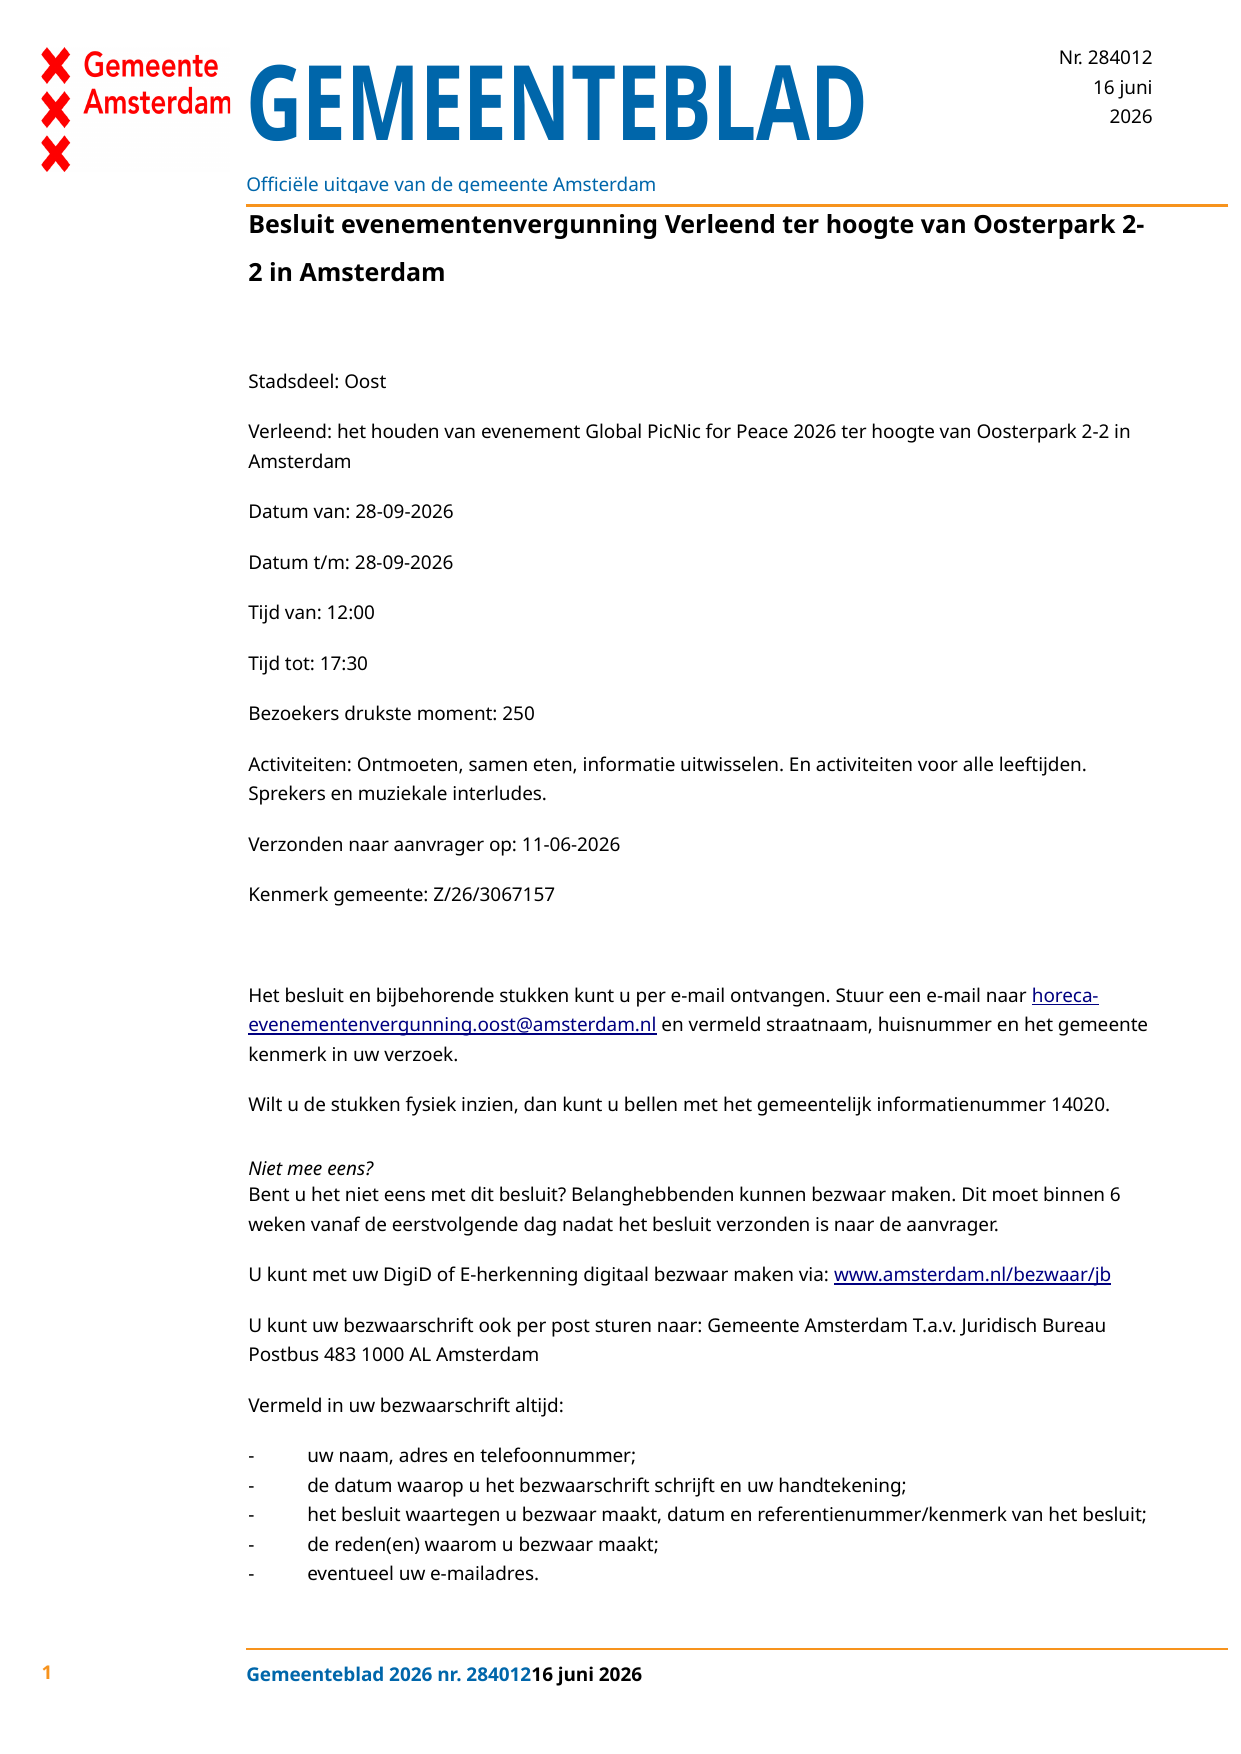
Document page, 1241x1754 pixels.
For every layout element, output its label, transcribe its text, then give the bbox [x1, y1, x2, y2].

text Kenmerk gemeente: Z/26/3067157 [248, 881, 1152, 907]
text Tijd van: 12:00 [248, 599, 1152, 625]
text Wilt u de stukken fysiek inzien, dan kunt u bellen met het gemeentelijk informatienummer 14020. [248, 1092, 1152, 1117]
text Besluit evenementenvergunning Verleend ter hoogte van Oosterpark 2-2 in Amsterdam [248, 207, 1152, 288]
text Het besluit en bijbehorende stukken kunt u per e-mail ontvangen. Stuur een e-mail naar horeca-evenementenvergunning.oost@amsterdam.nl en vermeld straatnaam, huisnummer en het gemeente kenmerk in uw verzoek. [248, 982, 1152, 1067]
text Verzonden naar aanvrager op: 11-06-2026 [248, 831, 1152, 857]
list het besluit waartegen u bezwaar maakt, datum en referentienummer/kenmerk van het besluit; [248, 1501, 1152, 1527]
text U kunt uw bezwaarschrift ook per post sturen naar: Gemeente Amsterdam T.a.v. Juridisch Bureau Postbus 483 1000 AL Amsterdam [248, 1312, 1152, 1367]
text Datum t/m: 28-09-2026 [248, 549, 1152, 575]
text Datum van: 28-09-2026 [248, 499, 1152, 524]
list eventueel uw e-mailadres. [248, 1561, 1152, 1586]
list uw naam, adres en telefoonnummer; [248, 1442, 1152, 1468]
list de datum waarop u het bezwaarschrift schrijft en uw handtekening; [248, 1472, 1152, 1497]
text Stadsdeel: Oost [248, 368, 1152, 394]
picture [41, 47, 231, 172]
text Verleend: het houden van evenement Global PicNic for Peace 2026 ter hoogte van Oosterpark 2-2 in Amsterdam [248, 419, 1152, 474]
text Bent u het niet eens met dit besluit? Belanghebbenden kunnen bezwaar maken. Dit moet binnen 6 weken vanaf de eerstvolgende dag nadat het besluit verzonden is naar de aanvrager. [248, 1181, 1152, 1237]
list de reden(en) waarom u bezwaar maakt; [248, 1531, 1152, 1557]
text Bezoekers drukste moment: 250 [248, 700, 1152, 726]
text Vermeld in uw bezwaarschrift altijd: [248, 1392, 1152, 1417]
text Tijd tot: 17:30 [248, 650, 1152, 676]
text Activiteiten: Ontmoeten, samen eten, informatie uitwisselen. En activiteiten voor alle leeftijden. Sprekers en muziekale interludes. [248, 751, 1152, 806]
text U kunt met uw DigiD of E-herkenning digitaal bezwaar maken via: www.amsterdam.nl/bezwaar/jb [248, 1261, 1152, 1287]
text Niet mee eens? [248, 1156, 1152, 1181]
